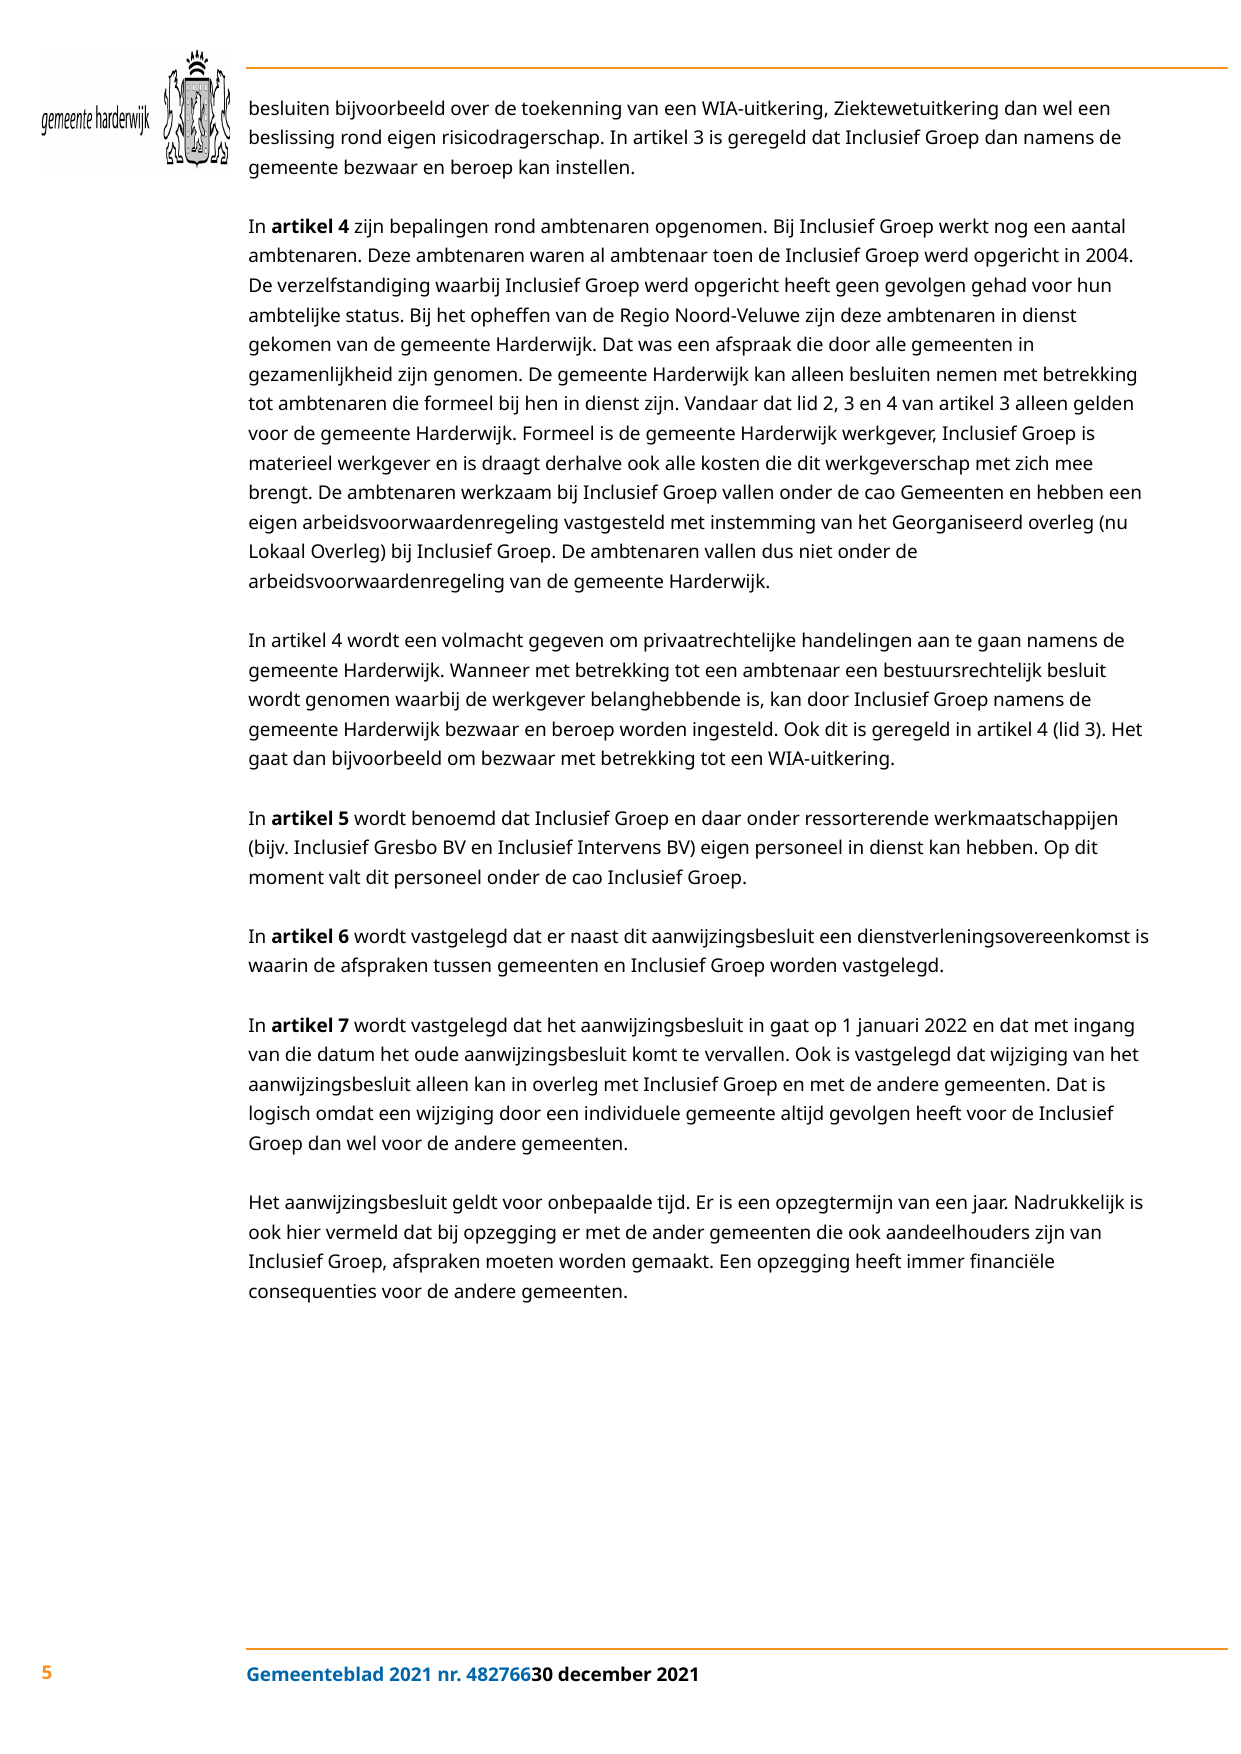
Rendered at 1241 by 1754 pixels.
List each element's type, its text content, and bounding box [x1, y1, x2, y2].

text In artikel 7 wordt vastgelegd dat het aanwijzingsbesluit in gaat op 1 januari 2022 en dat met ingang van die datum het oude aanwijzingsbesluit komt te vervallen. Ook is vastgelegd dat wijziging van het aanwijzingsbesluit alleen kan in overleg met Inclusief Groep en met de andere gemeenten. Dat is logisch omdat een wijziging door een individuele gemeente altijd gevolgen heeft voor de Inclusief Groep dan wel voor de andere gemeenten. [248, 1012, 1152, 1156]
text Het aanwijzingsbesluit geldt voor onbepaalde tijd. Er is een opzegtermijn van een jaar. Nadrukkelijk is ook hier vermeld dat bij opzegging er met de ander gemeenten die ook aandeelhouders zijn van Inclusief Groep, afspraken moeten worden gemaakt. Een opzegging heeft immer financiële consequenties voor de andere gemeenten. [248, 1189, 1152, 1304]
text In artikel 5 wordt benoemd dat Inclusief Groep en daar onder ressorterende werkmaatschappijen (bijv. Inclusief Gresbo BV en Inclusief Intervens BV) eigen personeel in dienst kan hebben. Op dit moment valt dit personeel onder de cao Inclusief Groep. [248, 805, 1152, 890]
text In artikel 6 wordt vastgelegd dat er naast dit aanwijzingsbesluit een dienstverleningsovereenkomst is waarin de afspraken tussen gemeenten en Inclusief Groep worden vastgelegd. [248, 923, 1152, 978]
text In artikel 4 wordt een volmacht gegeven om privaatrechtelijke handelingen aan te gaan namens de gemeente Harderwijk. Wanneer met betrekking tot een ambtenaar een bestuursrechtelijk besluit wordt genomen waarbij de werkgever belanghebbende is, kan door Inclusief Groep namens de gemeente Harderwijk bezwaar en beroep worden ingesteld. Ook dit is geregeld in artikel 4 (lid 3). Het gaat dan bijvoorbeeld om bezwaar met betrekking tot een WIA-uitkering. [248, 627, 1152, 771]
picture [41, 47, 231, 172]
text besluiten bijvoorbeeld over de toekenning van een WIA-uitkering, Ziektewetuitkering dan wel een beslissing rond eigen risicodragerschap. In artikel 3 is geregeld dat Inclusief Groep dan namens de gemeente bezwaar en beroep kan instellen. [248, 95, 1152, 180]
text In artikel 4 zijn bepalingen rond ambtenaren opgenomen. Bij Inclusief Groep werkt nog een aantal ambtenaren. Deze ambtenaren waren al ambtenaar toen de Inclusief Groep werd opgericht in 2004. De verzelfstandiging waarbij Inclusief Groep werd opgericht heeft geen gevolgen gehad voor hun ambtelijke status. Bij het opheffen van de Regio Noord-Veluwe zijn deze ambtenaren in dienst gekomen van de gemeente Harderwijk. Dat was een afspraak die door alle gemeenten in gezamenlijkheid zijn genomen. De gemeente Harderwijk kan alleen besluiten nemen met betrekking tot ambtenaren die formeel bij hen in dienst zijn. Vandaar dat lid 2, 3 en 4 van artikel 3 alleen gelden voor de gemeente Harderwijk. Formeel is de gemeente Harderwijk werkgever, Inclusief Groep is materieel werkgever en is draagt derhalve ook alle kosten die dit werkgeverschap met zich mee brengt. De ambtenaren werkzaam bij Inclusief Groep vallen onder de cao Gemeenten en hebben een eigen arbeidsvoorwaardenregeling vastgesteld met instemming van het Georganiseerd overleg (nu Lokaal Overleg) bij Inclusief Groep. De ambtenaren vallen dus niet onder de arbeidsvoorwaardenregeling van de gemeente Harderwijk. [248, 213, 1152, 594]
